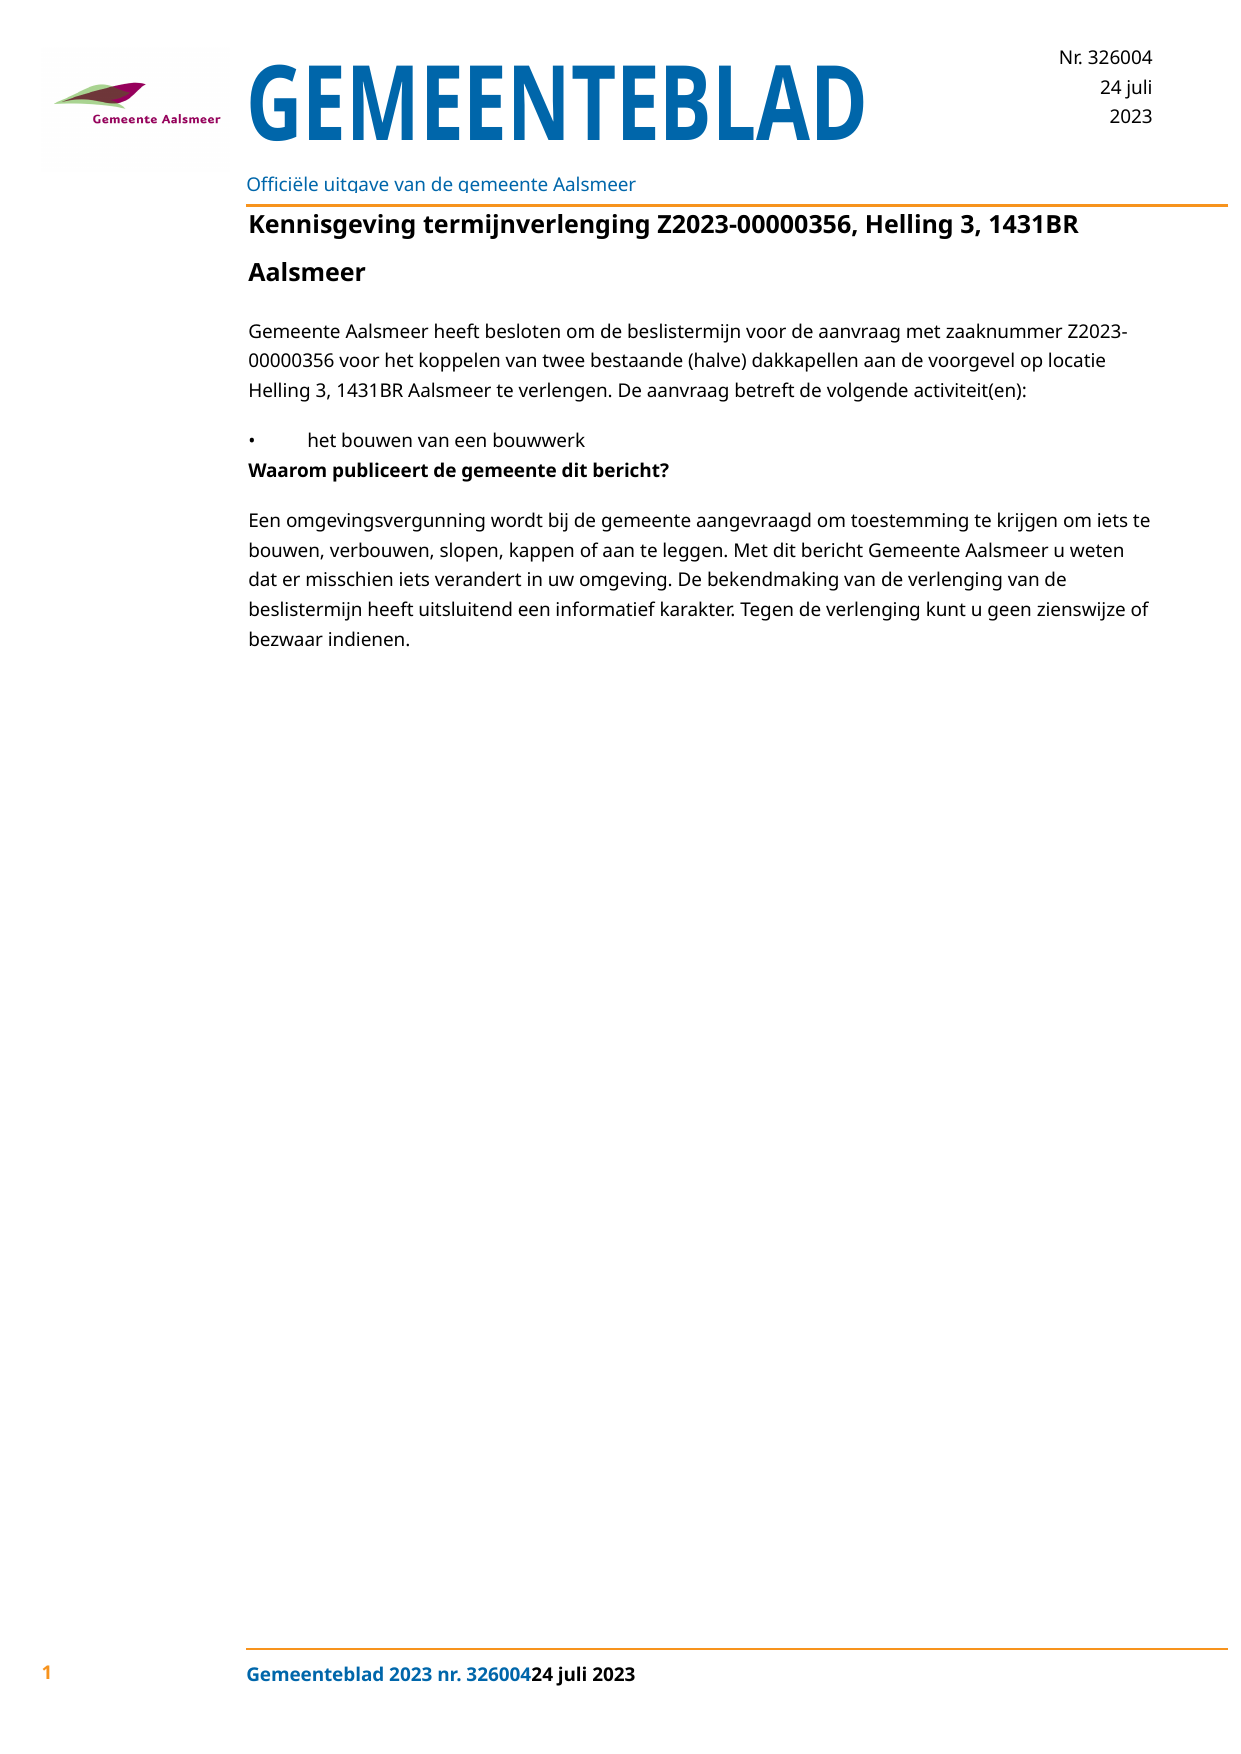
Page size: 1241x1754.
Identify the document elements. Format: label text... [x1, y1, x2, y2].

text Een omgevingsvergunning wordt bij de gemeente aangevraagd om toestemming te krijgen om iets te bouwen, verbouwen, slopen, kappen of aan te leggen. Met dit bericht Gemeente Aalsmeer u weten dat er misschien iets verandert in uw omgeving. De bekendmaking van de verlenging van de beslistermijn heeft uitsluitend een informatief karakter. Tegen de verlenging kunt u geen zienswijze of bezwaar indienen. [248, 507, 1152, 652]
list het bouwen van een bouwwerk [248, 427, 1152, 453]
picture [41, 47, 231, 172]
text Gemeente Aalsmeer heeft besloten om de beslistermijn voor de aanvraag met zaaknummer Z2023-00000356 voor het koppelen van twee bestaande (halve) dakkapellen aan de voorgevel op locatie Helling 3, 1431BR Aalsmeer te verlengen. De aanvraag betreft de volgende activiteit(en): [248, 318, 1152, 403]
text Kennisgeving termijnverlenging Z2023-00000356, Helling 3, 1431BR Aalsmeer [248, 207, 1152, 288]
text Waarom publiceert de gemeente dit bericht? [248, 457, 1152, 483]
